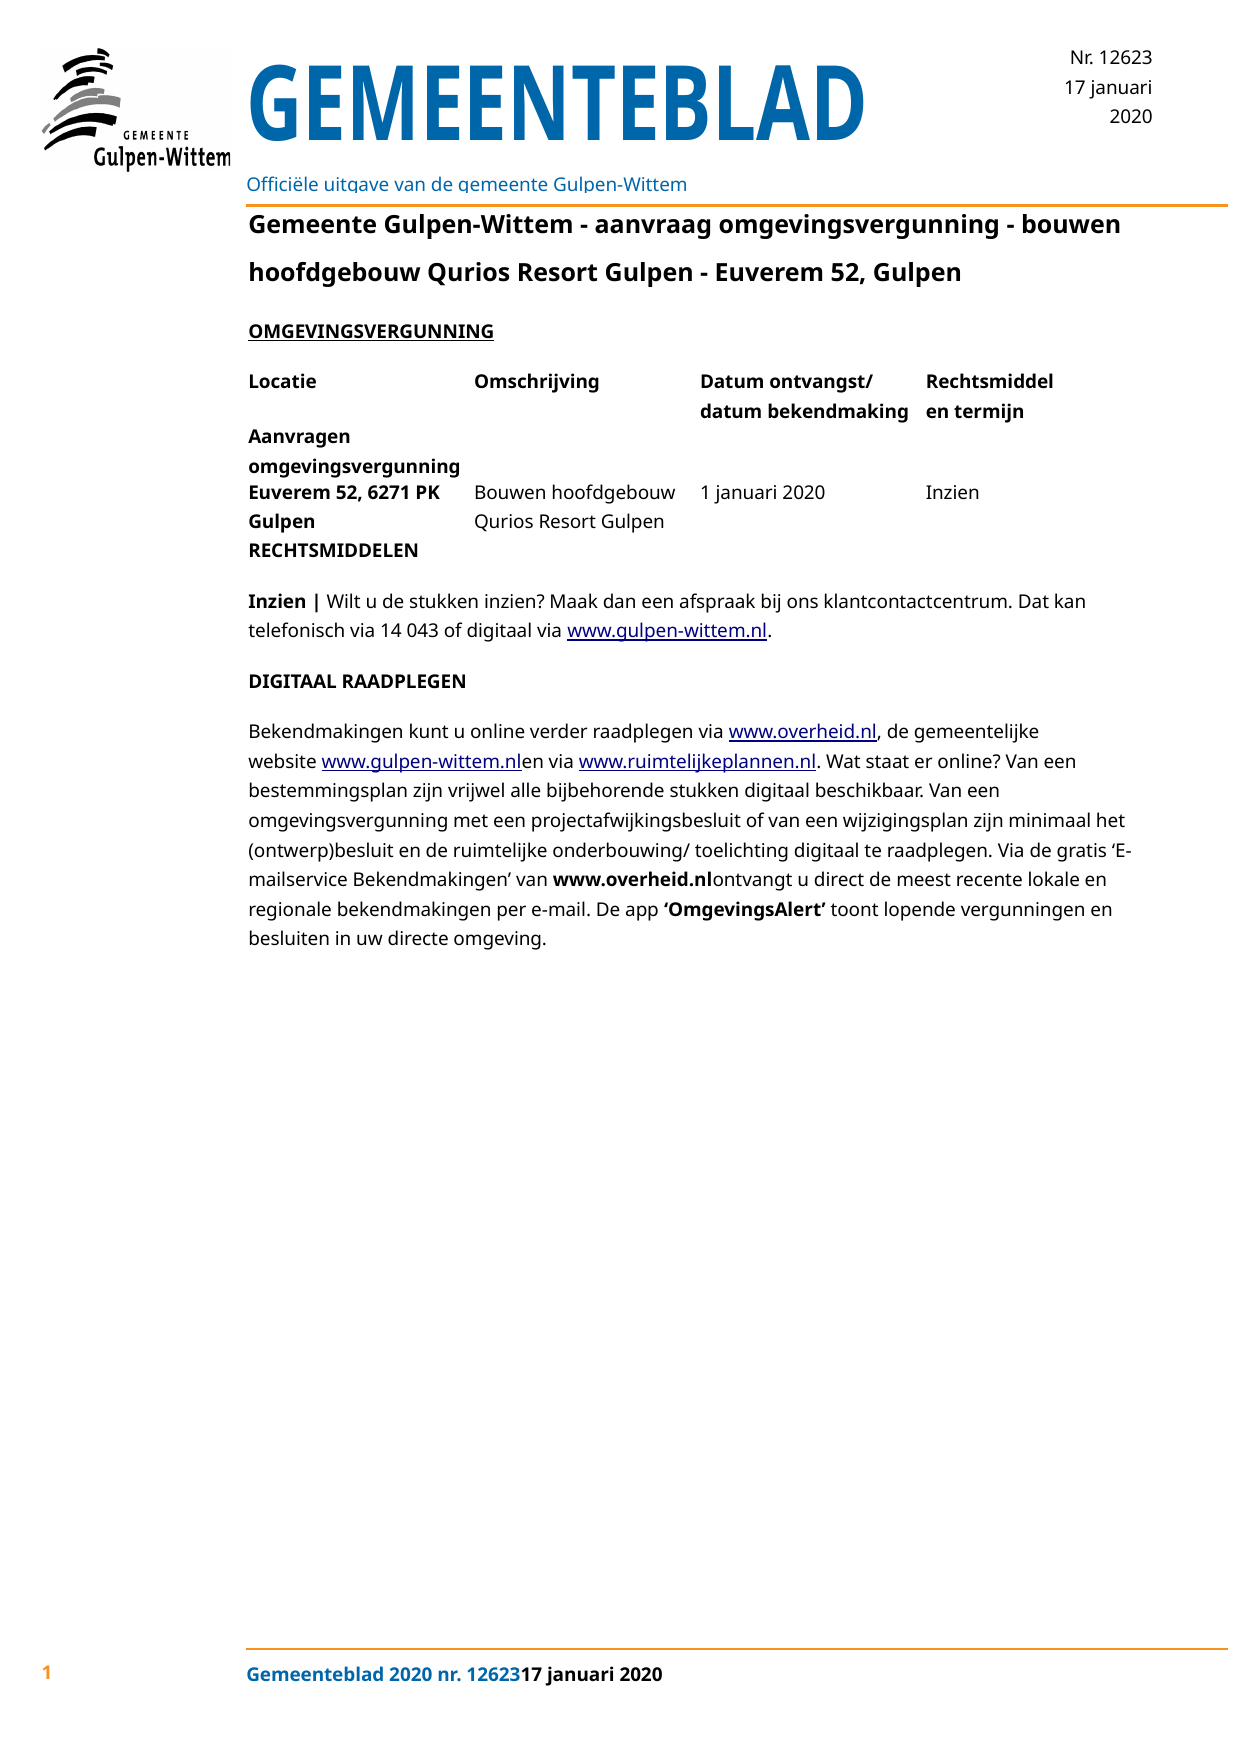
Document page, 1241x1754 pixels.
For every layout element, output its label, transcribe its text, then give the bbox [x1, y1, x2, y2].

table_header Rechtsmiddel en termijn [926, 369, 1152, 424]
table_cell Bouwen hoofdgebouw Qurios Resort Gulpen [474, 479, 700, 534]
text DIGITAAL RAADPLEGEN [248, 668, 1152, 694]
table_cell 1 januari 2020 [700, 479, 926, 534]
table_header Omschrijving [474, 369, 700, 424]
table_cell [926, 424, 1152, 479]
picture [41, 47, 231, 172]
text Inzien | Wilt u de stukken inzien? Maak dan een afspraak bij ons klantcontactcentrum. Dat kan telefonisch via 14 043 of digitaal via www.gulpen-wittem.nl. [248, 588, 1152, 643]
table_cell Aanvragen omgevingsvergunning [248, 424, 474, 479]
table_header Datum ontvangst/ datum bekendmaking [700, 369, 926, 424]
table_cell Euverem 52, 6271 PK Gulpen [248, 479, 474, 534]
table_cell Inzien [926, 479, 1152, 534]
text Bekendmakingen kunt u online verder raadplegen via www.overheid.nl, de gemeentelijke website www.gulpen-wittem.nlen via www.ruimtelijkeplannen.nl. Wat staat er online? Van een bestemmingsplan zijn vrijwel alle bijbehorende stukken digitaal beschikbaar. Van een omgevingsvergunning met een projectafwijkingsbesluit of van een wijzigingsplan zijn minimaal het (ontwerp)besluit en de ruimtelijke onderbouwing/ toelichting digitaal te raadplegen. Via de gratis ‘E-mailservice Bekendmakingen’ van www.overheid.nlontvangt u direct de meest recente lokale en regionale bekendmakingen per e-mail. De app ‘OmgevingsAlert’ toont lopende vergunningen en besluiten in uw directe omgeving. [248, 718, 1152, 951]
table_cell [700, 424, 926, 479]
table_cell [474, 424, 700, 479]
text OMGEVINGSVERGUNNING [248, 318, 1152, 344]
table_header Locatie [248, 369, 474, 424]
text RECHTSMIDDELEN [248, 538, 1152, 563]
text Gemeente Gulpen-Wittem - aanvraag omgevingsvergunning - bouwen hoofdgebouw Qurios Resort Gulpen - Euverem 52, Gulpen [248, 207, 1152, 288]
